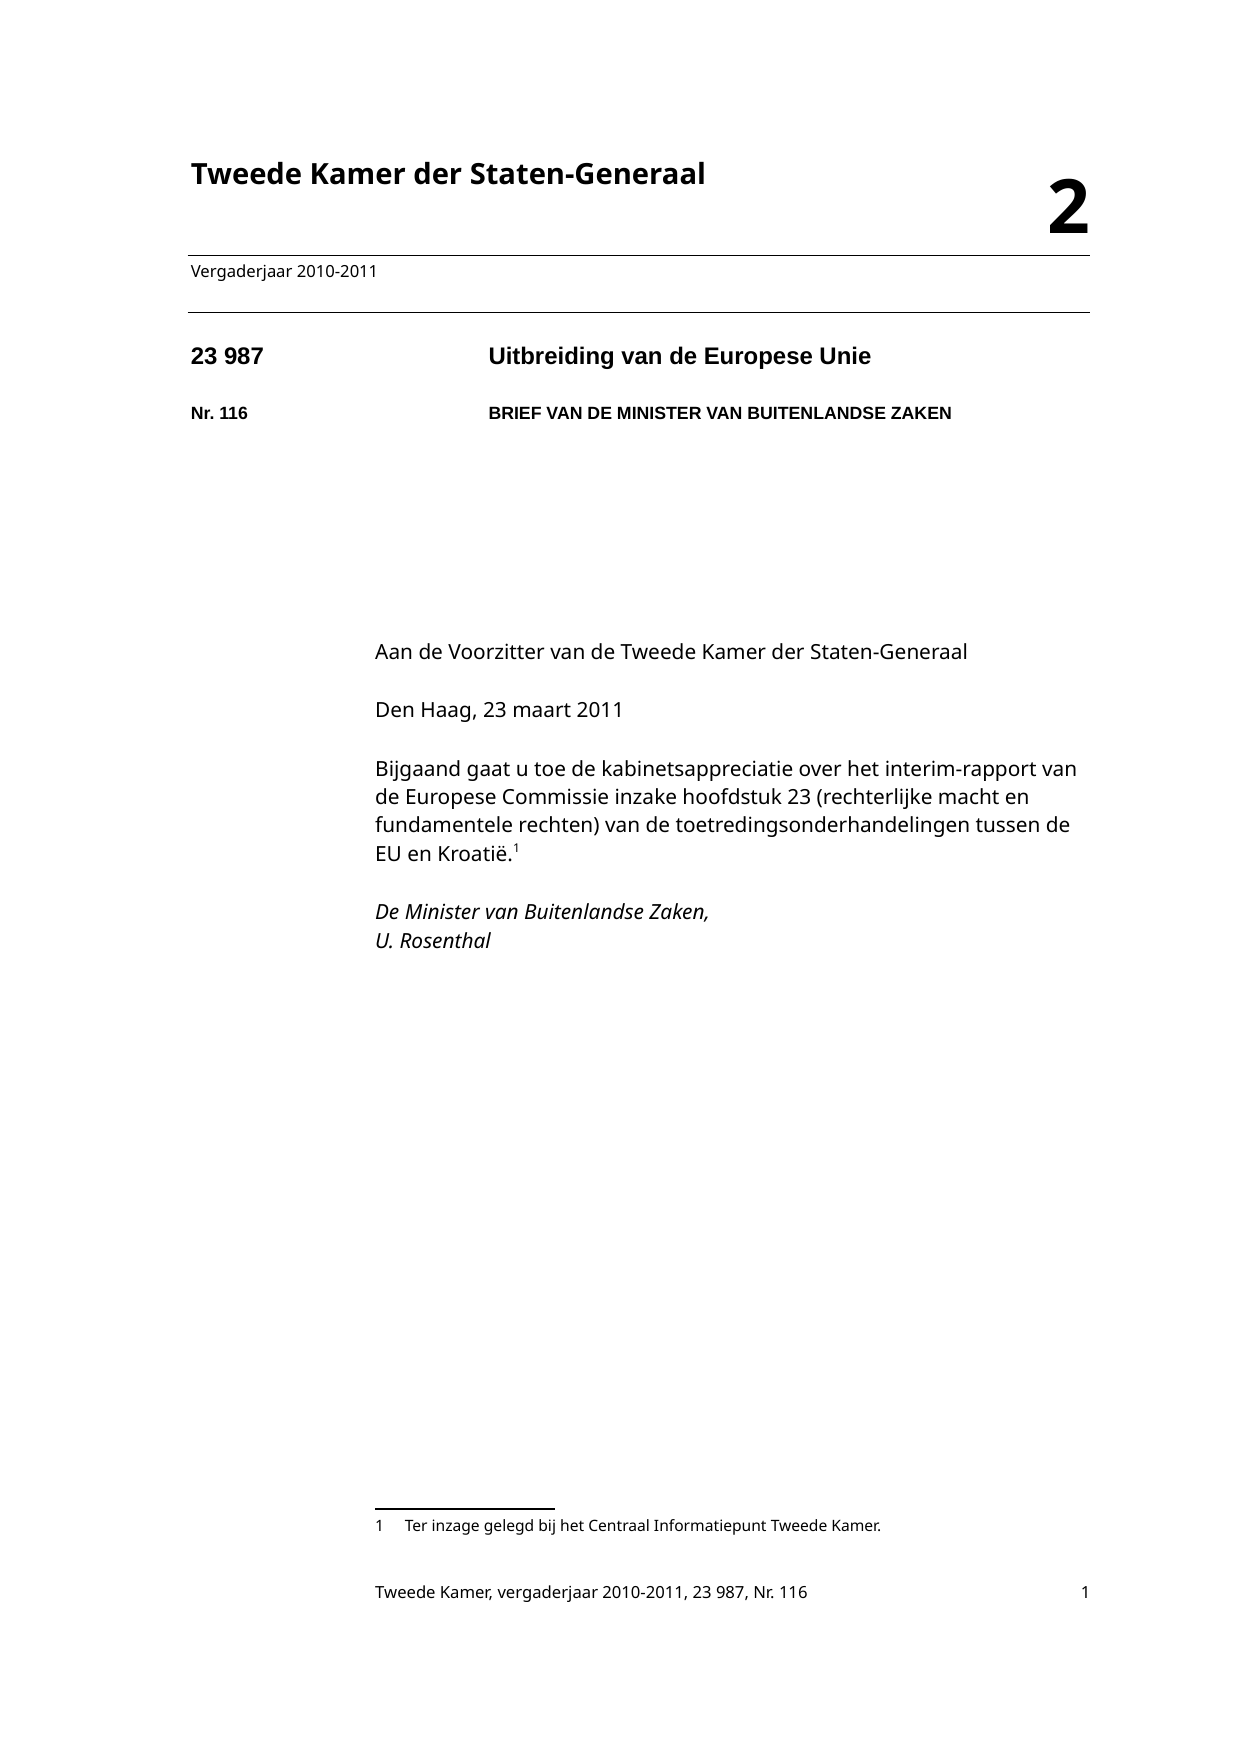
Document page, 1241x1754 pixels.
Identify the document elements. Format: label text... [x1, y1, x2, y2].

table_header Tweede Kamer der Staten-Generaal [188, 150, 909, 255]
table_cell 23 987 [188, 339, 485, 399]
table_cell [485, 313, 1090, 339]
table_header 2 [910, 150, 1090, 255]
table_cell Uitbreiding van de Europese Unie [485, 339, 1090, 399]
table_cell BRIEF VAN DE MINISTER VAN BUITENLANDSE ZAKEN [485, 399, 1090, 518]
table_cell Vergaderjaar 2010-2011 [188, 256, 485, 312]
text U. Rosenthal [375, 926, 1090, 954]
text Den Haag, 23 maart 2011 [375, 695, 1090, 724]
text Ter inzage gelegd bij het Centraal Informatiepunt Tweede Kamer. [375, 1508, 1090, 1536]
table_cell [188, 313, 485, 339]
text Aan de Voorzitter van de Tweede Kamer der Staten-Generaal [375, 637, 1090, 665]
text Bijgaand gaat u toe de kabinetsappreciatie over het interim-rapport van de Europese Commissie inzake hoofdstuk 23 (rechterlijke macht en fundamentele rechten) van de toetredingsonderhandelingen tussen de EU en Kroatië. [375, 754, 1090, 867]
table_cell Nr. 116 [188, 399, 485, 518]
table_cell [485, 256, 1090, 312]
text De Minister van Buitenlandse Zaken, [375, 897, 1090, 926]
